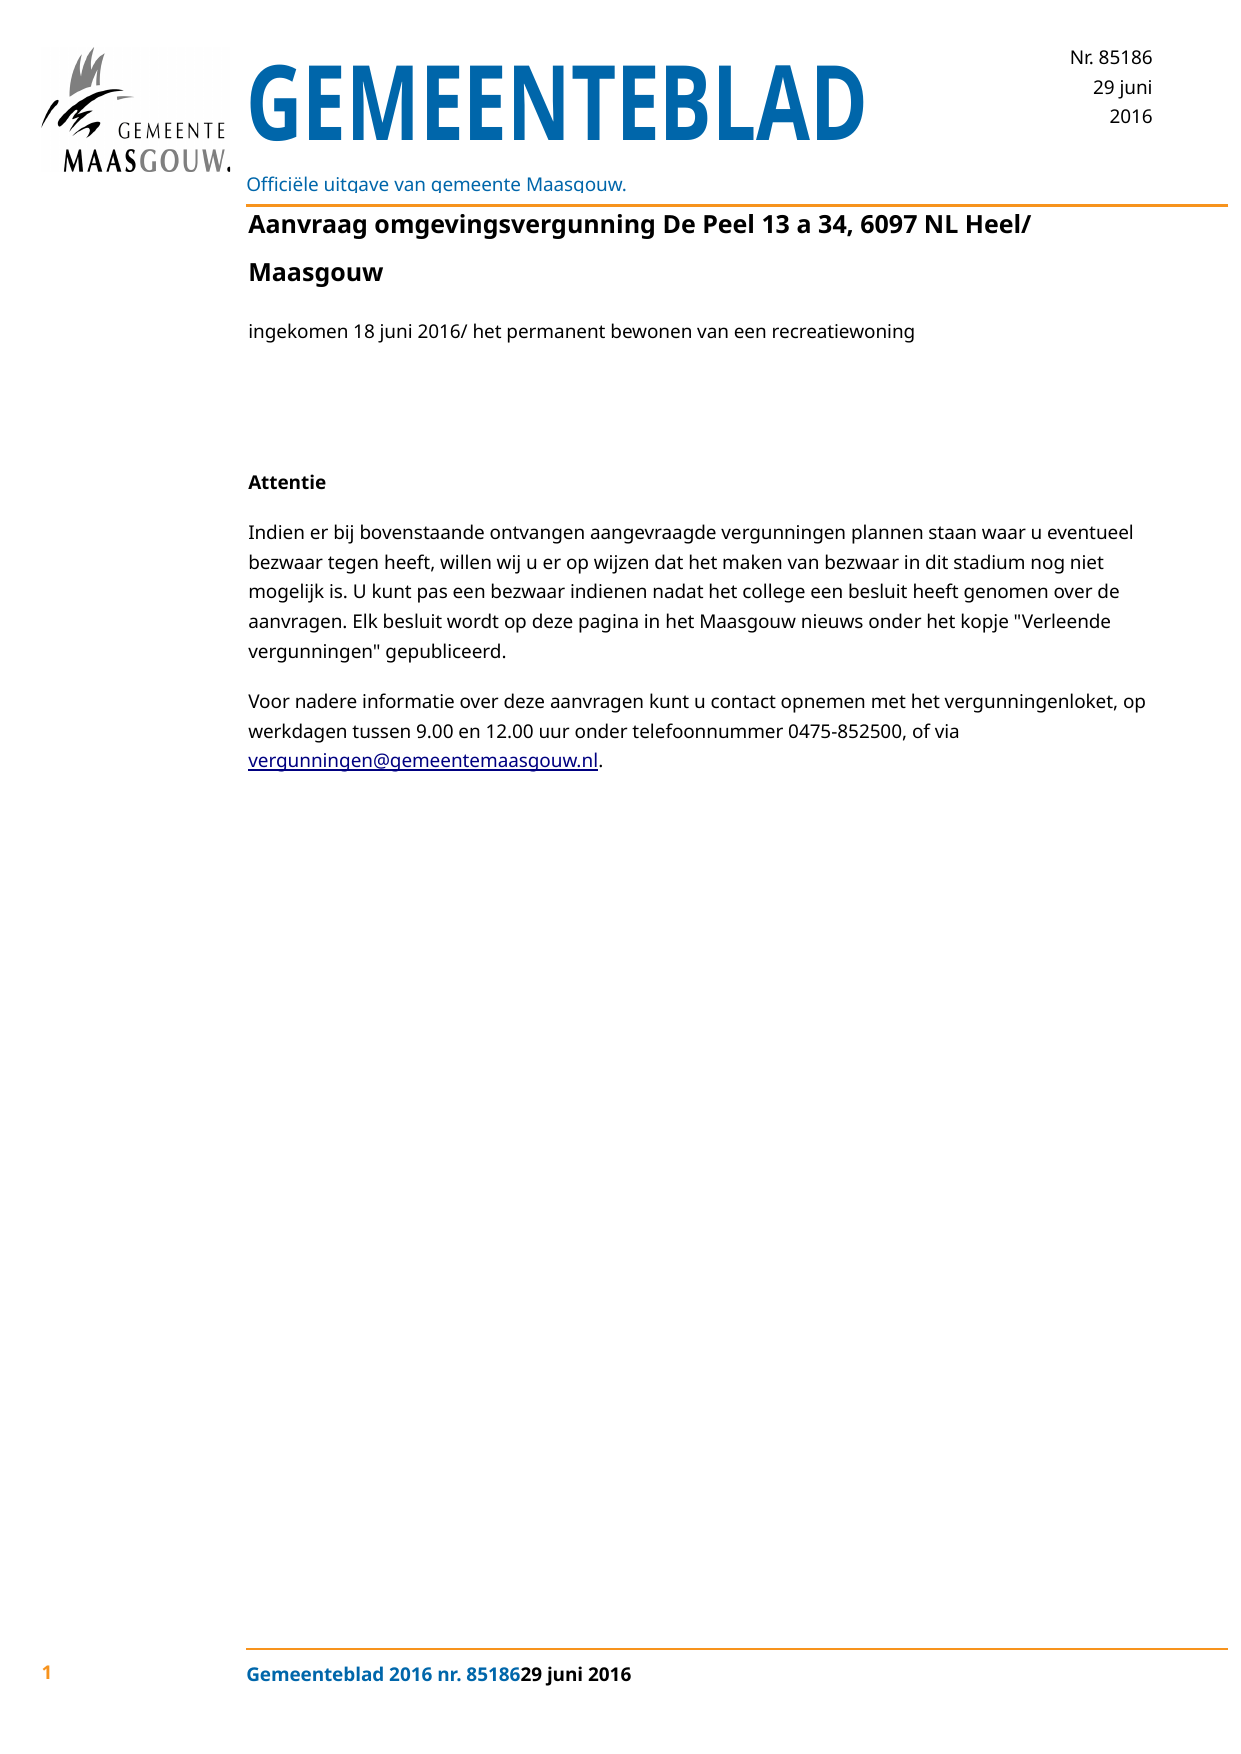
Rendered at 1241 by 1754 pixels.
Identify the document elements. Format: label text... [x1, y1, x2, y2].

picture [41, 47, 231, 172]
text Aanvraag omgevingsvergunning De Peel 13 a 34, 6097 NL Heel/ Maasgouw [248, 207, 1152, 288]
text Indien er bij bovenstaande ontvangen aangevraagde vergunningen plannen staan waar u eventueel bezwaar tegen heeft, willen wij u er op wijzen dat het maken van bezwaar in dit stadium nog niet mogelijk is. U kunt pas een bezwaar indienen nadat het college een besluit heeft genomen over de aanvragen. Elk besluit wordt op deze pagina in het Maasgouw nieuws onder het kopje "Verleende vergunningen" gepubliceerd. [248, 519, 1152, 664]
text Attentie [248, 469, 1152, 495]
text ingekomen 18 juni 2016/ het permanent bewonen van een recreatiewoning [248, 318, 1152, 344]
text Voor nadere informatie over deze aanvragen kunt u contact opnemen met het vergunningenloket, op werkdagen tussen 9.00 en 12.00 uur onder telefoonnummer 0475-852500, of via vergunningen@gemeentemaasgouw.nl. [248, 688, 1152, 773]
